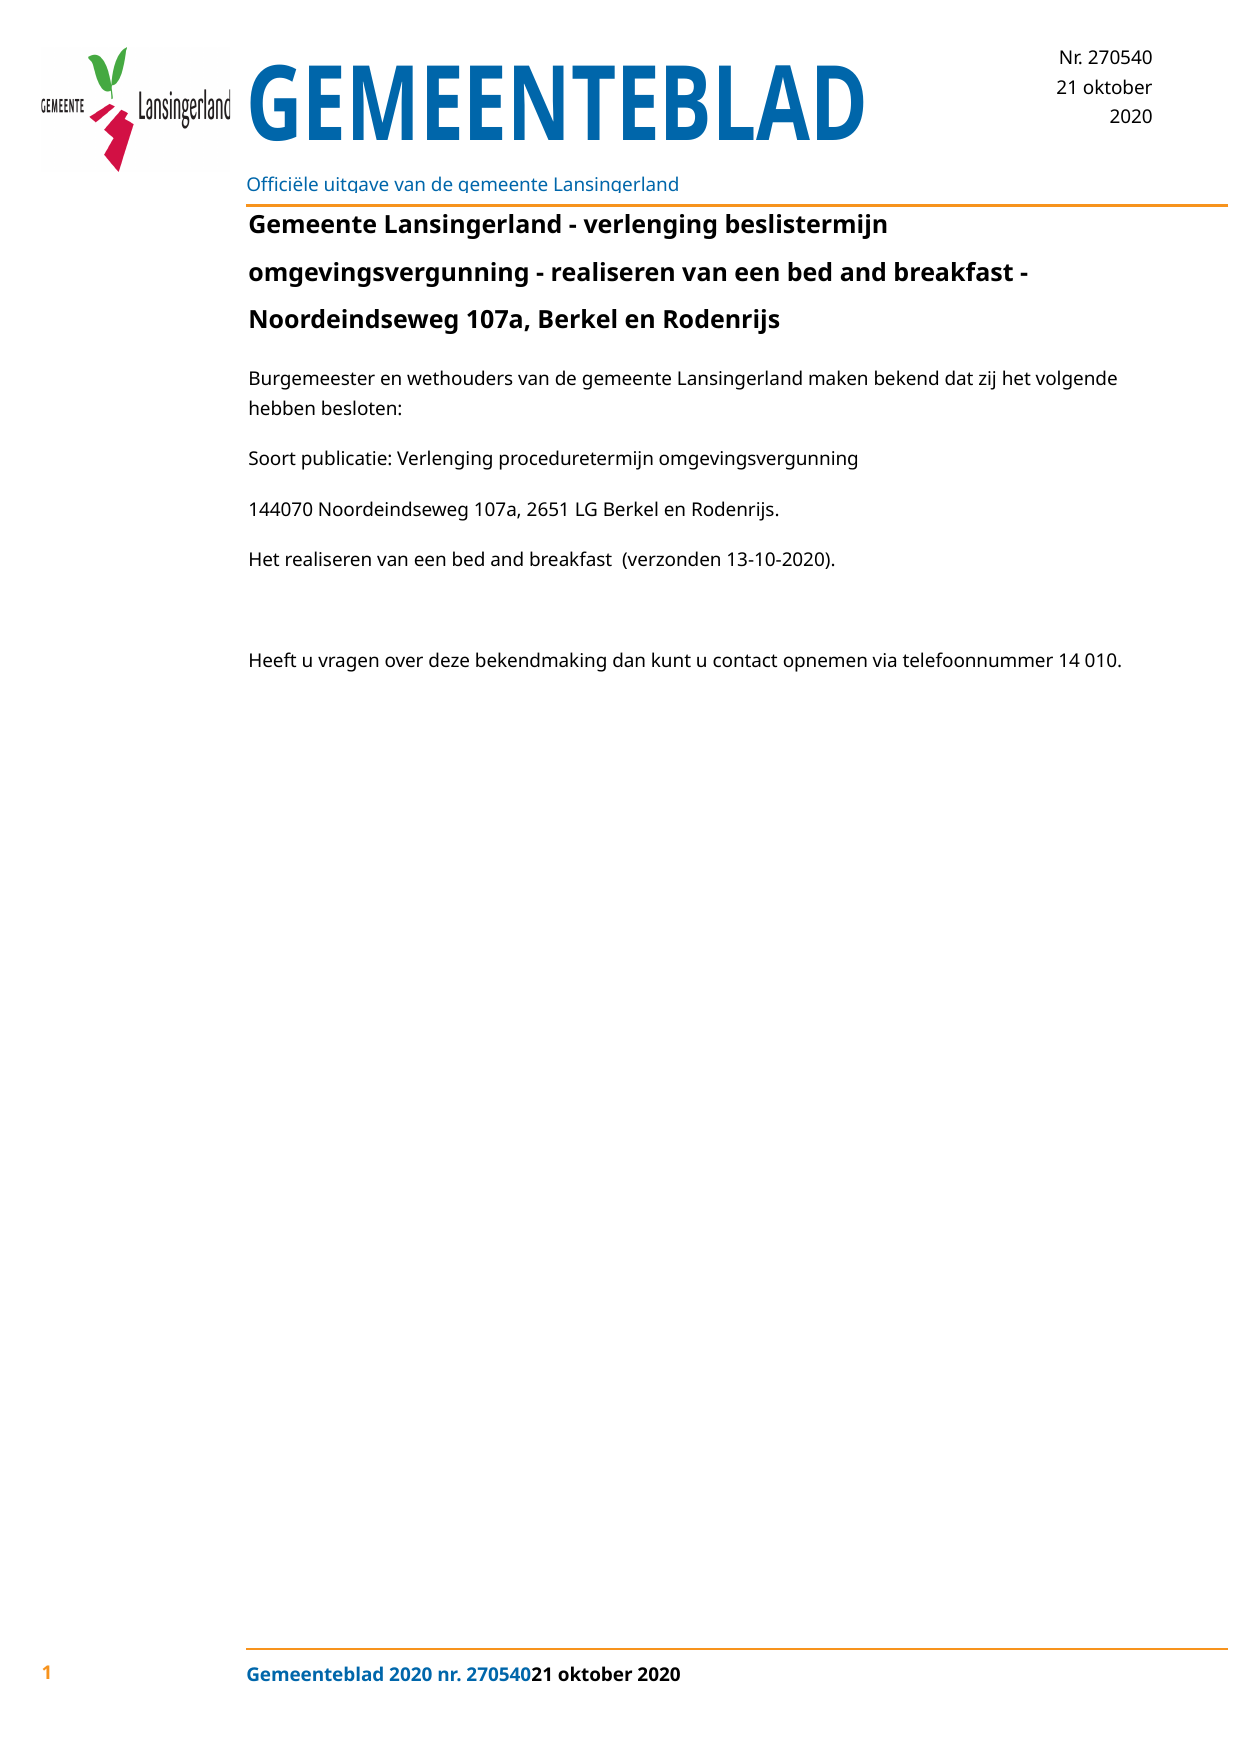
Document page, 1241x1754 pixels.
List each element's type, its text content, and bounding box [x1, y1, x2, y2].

picture [41, 47, 231, 172]
text 144070 Noordeindseweg 107a, 2651 LG Berkel en Rodenrijs. [248, 496, 1152, 522]
text Soort publicatie: Verlenging proceduretermijn omgevingsvergunning [248, 446, 1152, 471]
text Het realiseren van een bed and breakfast (verzonden 13-10-2020). [248, 546, 1152, 572]
text Gemeente Lansingerland - verlenging beslistermijn omgevingsvergunning - realiseren van een bed and breakfast - Noordeindseweg 107a, Berkel en Rodenrijs [248, 207, 1152, 336]
text Burgemeester en wethouders van de gemeente Lansingerland maken bekend dat zij het volgende hebben besloten: [248, 366, 1152, 421]
text Heeft u vragen over deze bekendmaking dan kunt u contact opnemen via telefoonnummer 14 010. [248, 647, 1152, 673]
